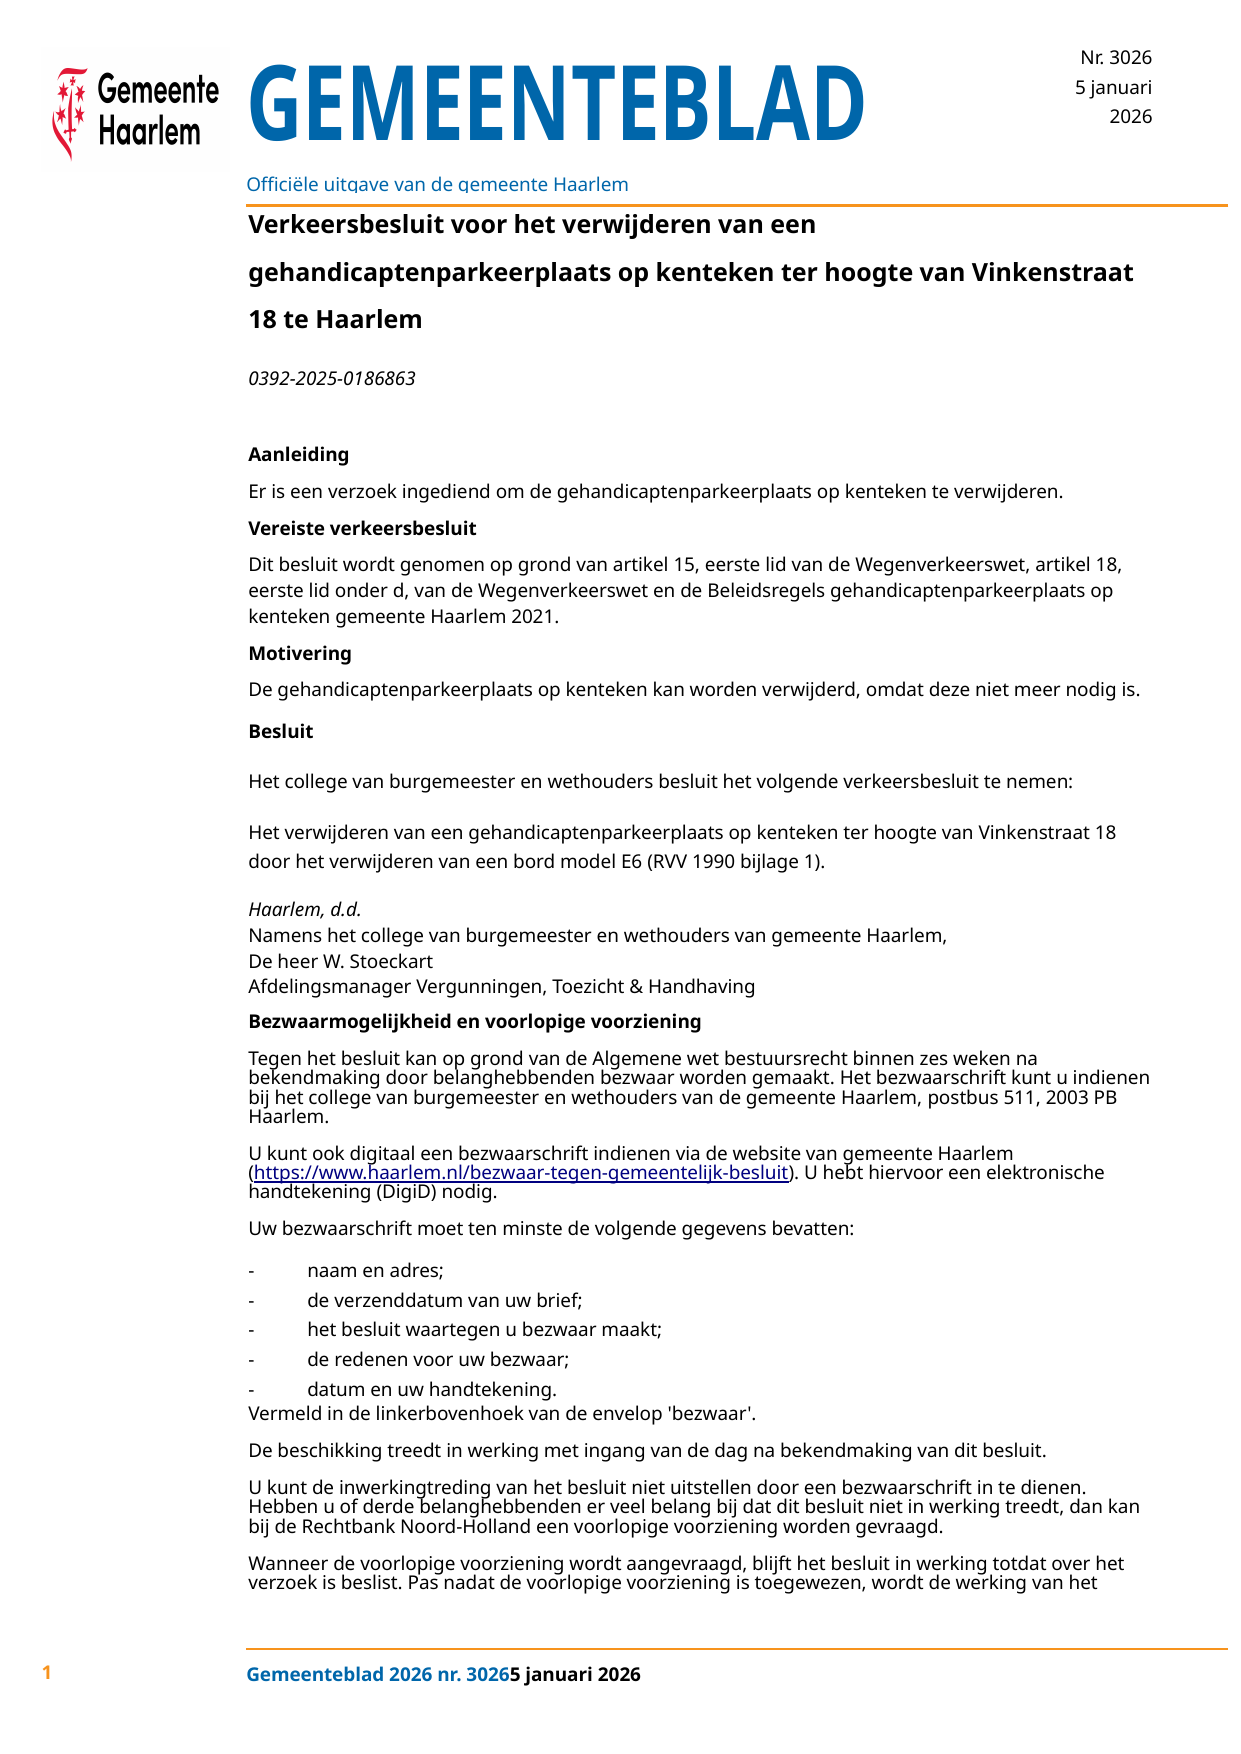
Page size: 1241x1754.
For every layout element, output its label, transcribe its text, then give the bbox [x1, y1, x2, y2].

text Vereiste verkeersbesluit [248, 515, 1152, 541]
text 0392-2025-0186863 [248, 366, 1152, 391]
text Bezwaarmogelijkheid en voorlopige voorziening [248, 1013, 1152, 1032]
text Het verwijderen van een gehandicaptenparkeerplaats op kenteken ter hoogte van Vinkenstraat 18 door het verwijderen van een bord model E6 (RVV 1990 bijlage 1). [248, 819, 1152, 874]
text Vermeld in de linkerbovenhoek van de envelop 'bezwaar'. [248, 1405, 1152, 1424]
text Dit besluit wordt genomen op grond van artikel 15, eerste lid van de Wegenverkeerswet, artikel 18, eerste lid onder d, van de Wegenverkeerswet en de Beleidsregels gehandicaptenparkeerplaats op kenteken gemeente Haarlem 2021. [248, 552, 1152, 629]
text Er is een verzoek ingediend om de gehandicaptenparkeerplaats op kenteken te verwijderen. [248, 478, 1152, 504]
text Besluit [248, 718, 1152, 744]
text Wanneer de voorlopige voorziening wordt aangevraagd, blijft het besluit in werking totdat over het verzoek is beslist. Pas nadat de voorlopige voorziening is toegewezen, wordt de werking van het [248, 1555, 1152, 1593]
picture [41, 47, 231, 172]
list naam en adres; [248, 1257, 1152, 1283]
text Verkeersbesluit voor het verwijderen van een gehandicaptenparkeerplaats op kenteken ter hoogte van Vinkenstraat 18 te Haarlem [248, 207, 1152, 336]
list de verzenddatum van uw brief; [248, 1287, 1152, 1313]
text Het college van burgemeester en wethouders besluit het volgende verkeersbesluit te nemen: [248, 769, 1152, 794]
text De heer W. Stoeckart [248, 948, 1152, 974]
text Uw bezwaarschrift moet ten minste de volgende gegevens bevatten: [248, 1220, 1152, 1240]
list de redenen voor uw bezwaar; [248, 1346, 1152, 1372]
text U kunt ook digitaal een bezwaarschrift indienen via de website van gemeente Haarlem (https://www.haarlem.nl/bezwaar-tegen-gemeentelijk-besluit). U hebt hiervoor een elektronische handtekening (DigiD) nodig. [248, 1145, 1152, 1203]
list het besluit waartegen u bezwaar maakt; [248, 1317, 1152, 1342]
text Haarlem, d.d. [248, 897, 1152, 922]
text De gehandicaptenparkeerplaats op kenteken kan worden verwijderd, omdat deze niet meer nodig is. [248, 676, 1152, 702]
text Afdelingsmanager Vergunningen, Toezicht & Handhaving [248, 974, 1152, 999]
list datum en uw handtekening. [248, 1376, 1152, 1401]
text Tegen het besluit kan op grond van de Algemene wet bestuursrecht binnen zes weken na bekendmaking door belanghebbenden bezwaar worden gemaakt. Het bezwaarschrift kunt u indienen bij het college van burgemeester en wethouders van de gemeente Haarlem, postbus 511, 2003 PB Haarlem. [248, 1050, 1152, 1127]
text Motivering [248, 640, 1152, 665]
text U kunt de inwerkingtreding van het besluit niet uitstellen door een bezwaarschrift in te dienen. Hebben u of derde belanghebbenden er veel belang bij dat dit besluit niet in werking treedt, dan kan bij de Rechtbank Noord-Holland een voorlopige voorziening worden gevraagd. [248, 1479, 1152, 1537]
text De beschikking treedt in werking met ingang van de dag na bekendmaking van dit besluit. [248, 1442, 1152, 1462]
text Namens het college van burgemeester en wethouders van gemeente Haarlem, [248, 922, 1152, 948]
text Aanleiding [248, 442, 1152, 467]
